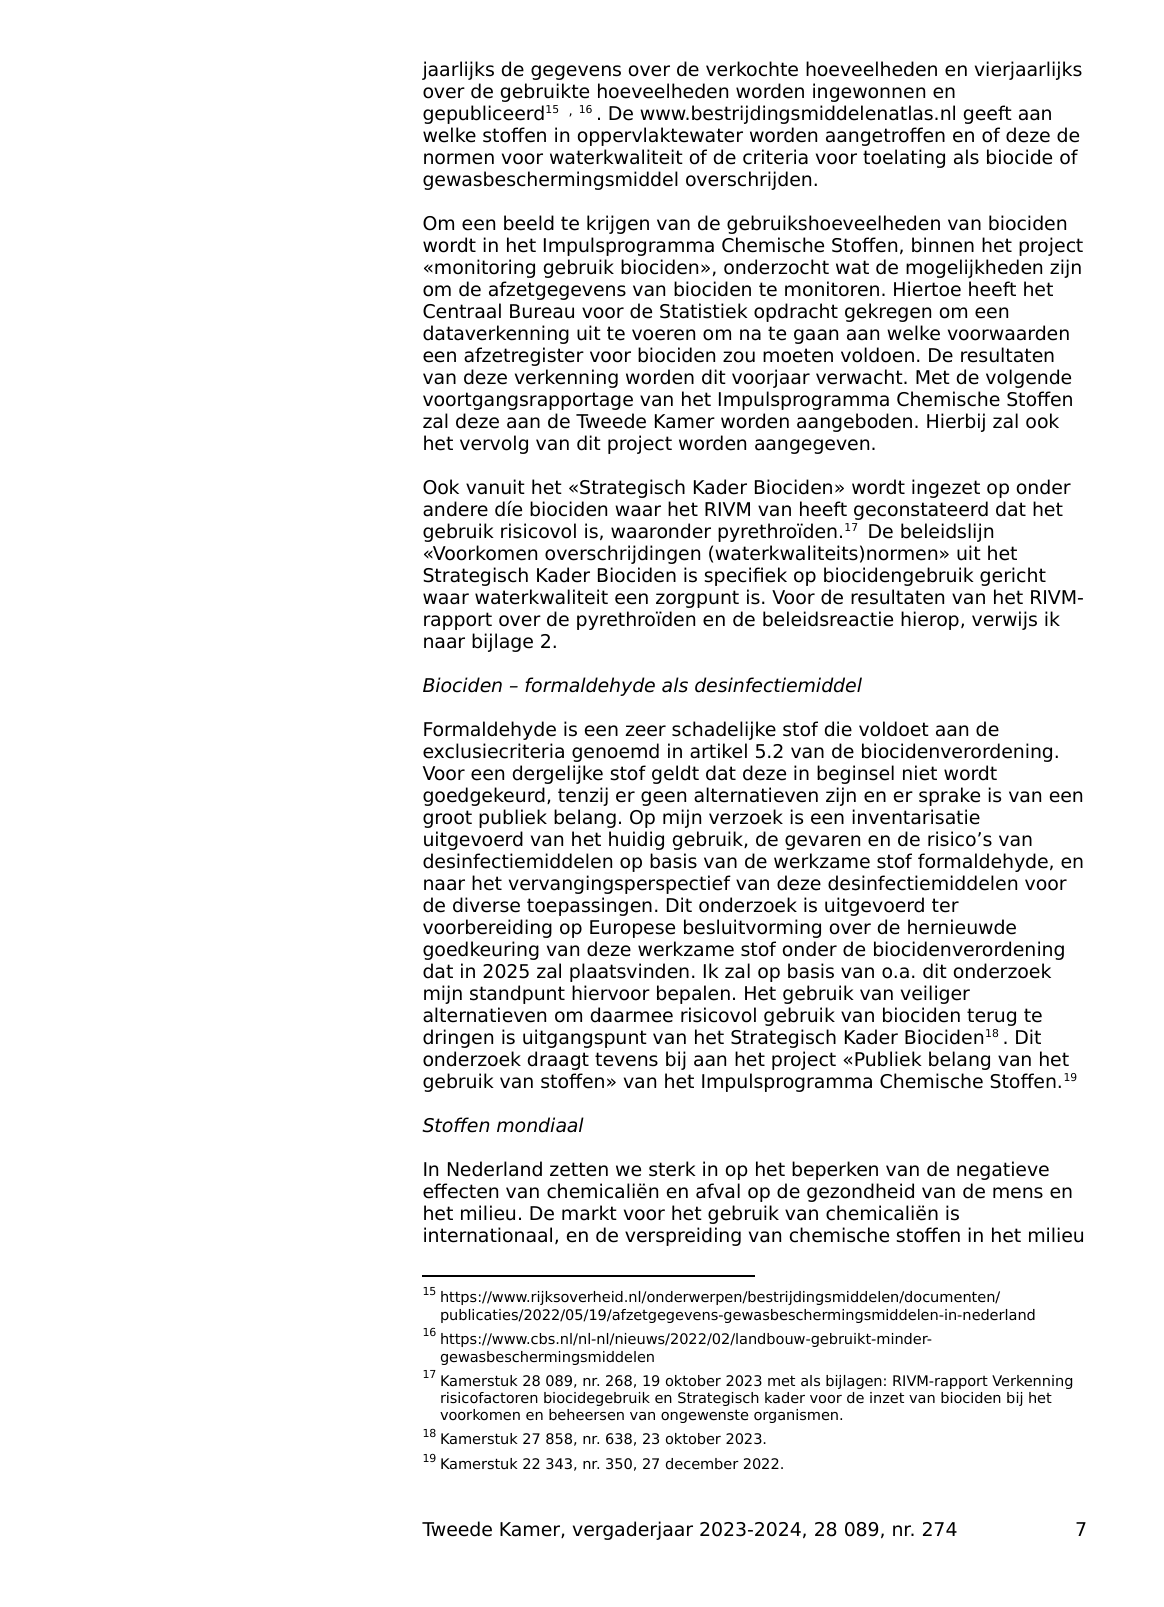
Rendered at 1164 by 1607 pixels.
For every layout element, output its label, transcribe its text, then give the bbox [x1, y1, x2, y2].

text Kamerstuk 27 858, nr. 638, 23 oktober 2023. [422, 1427, 1087, 1449]
text https://www.rijksoverheid.nl/onderwerpen/bestrijdingsmiddelen/documenten/publicaties/2022/05/19/afzetgegevens-gewasbeschermingsmiddelen-in-nederland [422, 1285, 1087, 1324]
text Kamerstuk 22 343, nr. 350, 27 december 2022. [422, 1452, 1087, 1474]
text jaarlijks de gegevens over de verkochte hoeveelheden en vierjaarlijks over de gebruikte hoeveelheden worden ingewonnen en gepubliceerd , . De www.bestrijdingsmiddelenatlas.nl geeft aan welke stoffen in oppervlaktewater worden aangetroffen en of deze de normen voor waterkwaliteit of de criteria voor toelating als biocide of gewasbeschermingsmiddel overschrijden. [422, 59, 1087, 191]
subtitle Stoffen mondiaal [422, 1115, 1087, 1137]
text https://www.cbs.nl/nl-nl/nieuws/2022/02/landbouw-gebruikt-minder-gewasbeschermingsmiddelen [422, 1327, 1087, 1366]
text Om een beeld te krijgen van de gebruikshoeveelheden van biociden wordt in het Impulsprogramma Chemische Stoffen, binnen het project «monitoring gebruik biociden», onderzocht wat de mogelijkheden zijn om de afzetgegevens van biociden te monitoren. Hiertoe heeft het Centraal Bureau voor de Statistiek opdracht gekregen om een dataverkenning uit te voeren om na te gaan aan welke voorwaarden een afzetregister voor biociden zou moeten voldoen. De resultaten van deze verkenning worden dit voorjaar verwacht. Met de volgende voortgangsrapportage van het Impulsprogramma Chemische Stoffen zal deze aan de Tweede Kamer worden aangeboden. Hierbij zal ook het vervolg van dit project worden aangegeven. [422, 213, 1087, 455]
text Formaldehyde is een zeer schadelijke stof die voldoet aan de exclusiecriteria genoemd in artikel 5.2 van de biocidenverordening. Voor een dergelijke stof geldt dat deze in beginsel niet wordt goedgekeurd, tenzij er geen alternatieven zijn en er sprake is van een groot publiek belang. Op mijn verzoek is een inventarisatie uitgevoerd van het huidig gebruik, de gevaren en de risico’s van desinfectiemiddelen op basis van de werkzame stof formaldehyde, en naar het vervangingsperspectief van deze desinfectiemiddelen voor de diverse toepassingen. Dit onderzoek is uitgevoerd ter voorbereiding op Europese besluitvorming over de hernieuwde goedkeuring van deze werkzame stof onder de biocidenverordening dat in 2025 zal plaatsvinden. Ik zal op basis van o.a. dit onderzoek mijn standpunt hiervoor bepalen. Het gebruik van veiliger alternatieven om daarmee risicovol gebruik van biociden terug te dringen is uitgangspunt van het Strategisch Kader Biociden. Dit onderzoek draagt tevens bij aan het project «Publiek belang van het gebruik van stoffen» van het Impulsprogramma Chemische Stoffen. [422, 719, 1087, 1093]
text In Nederland zetten we sterk in op het beperken van de negatieve effecten van chemicaliën en afval op de gezondheid van de mens en het milieu. De markt voor het gebruik van chemicaliën is internationaal, en de verspreiding van chemische stoffen in het milieu [422, 1159, 1087, 1247]
subtitle Biociden – formaldehyde als desinfectiemiddel [422, 675, 1087, 697]
text Ook vanuit het «Strategisch Kader Biociden» wordt ingezet op onder andere díe biociden waar het RIVM van heeft geconstateerd dat het gebruik risicovol is, waaronder pyrethroïden. De beleidslijn «Voorkomen overschrijdingen (waterkwaliteits)normen» uit het Strategisch Kader Biociden is specifiek op biocidengebruik gericht waar waterkwaliteit een zorgpunt is. Voor de resultaten van het RIVM-rapport over de pyrethroïden en de beleidsreactie hierop, verwijs ik naar bijlage 2. [422, 477, 1087, 653]
text Kamerstuk 28 089, nr. 268, 19 oktober 2023 met als bijlagen: RIVM-rapport Verkenning risicofactoren biocidegebruik en Strategisch kader voor de inzet van biociden bij het voorkomen en beheersen van ongewenste organismen. [422, 1368, 1087, 1424]
